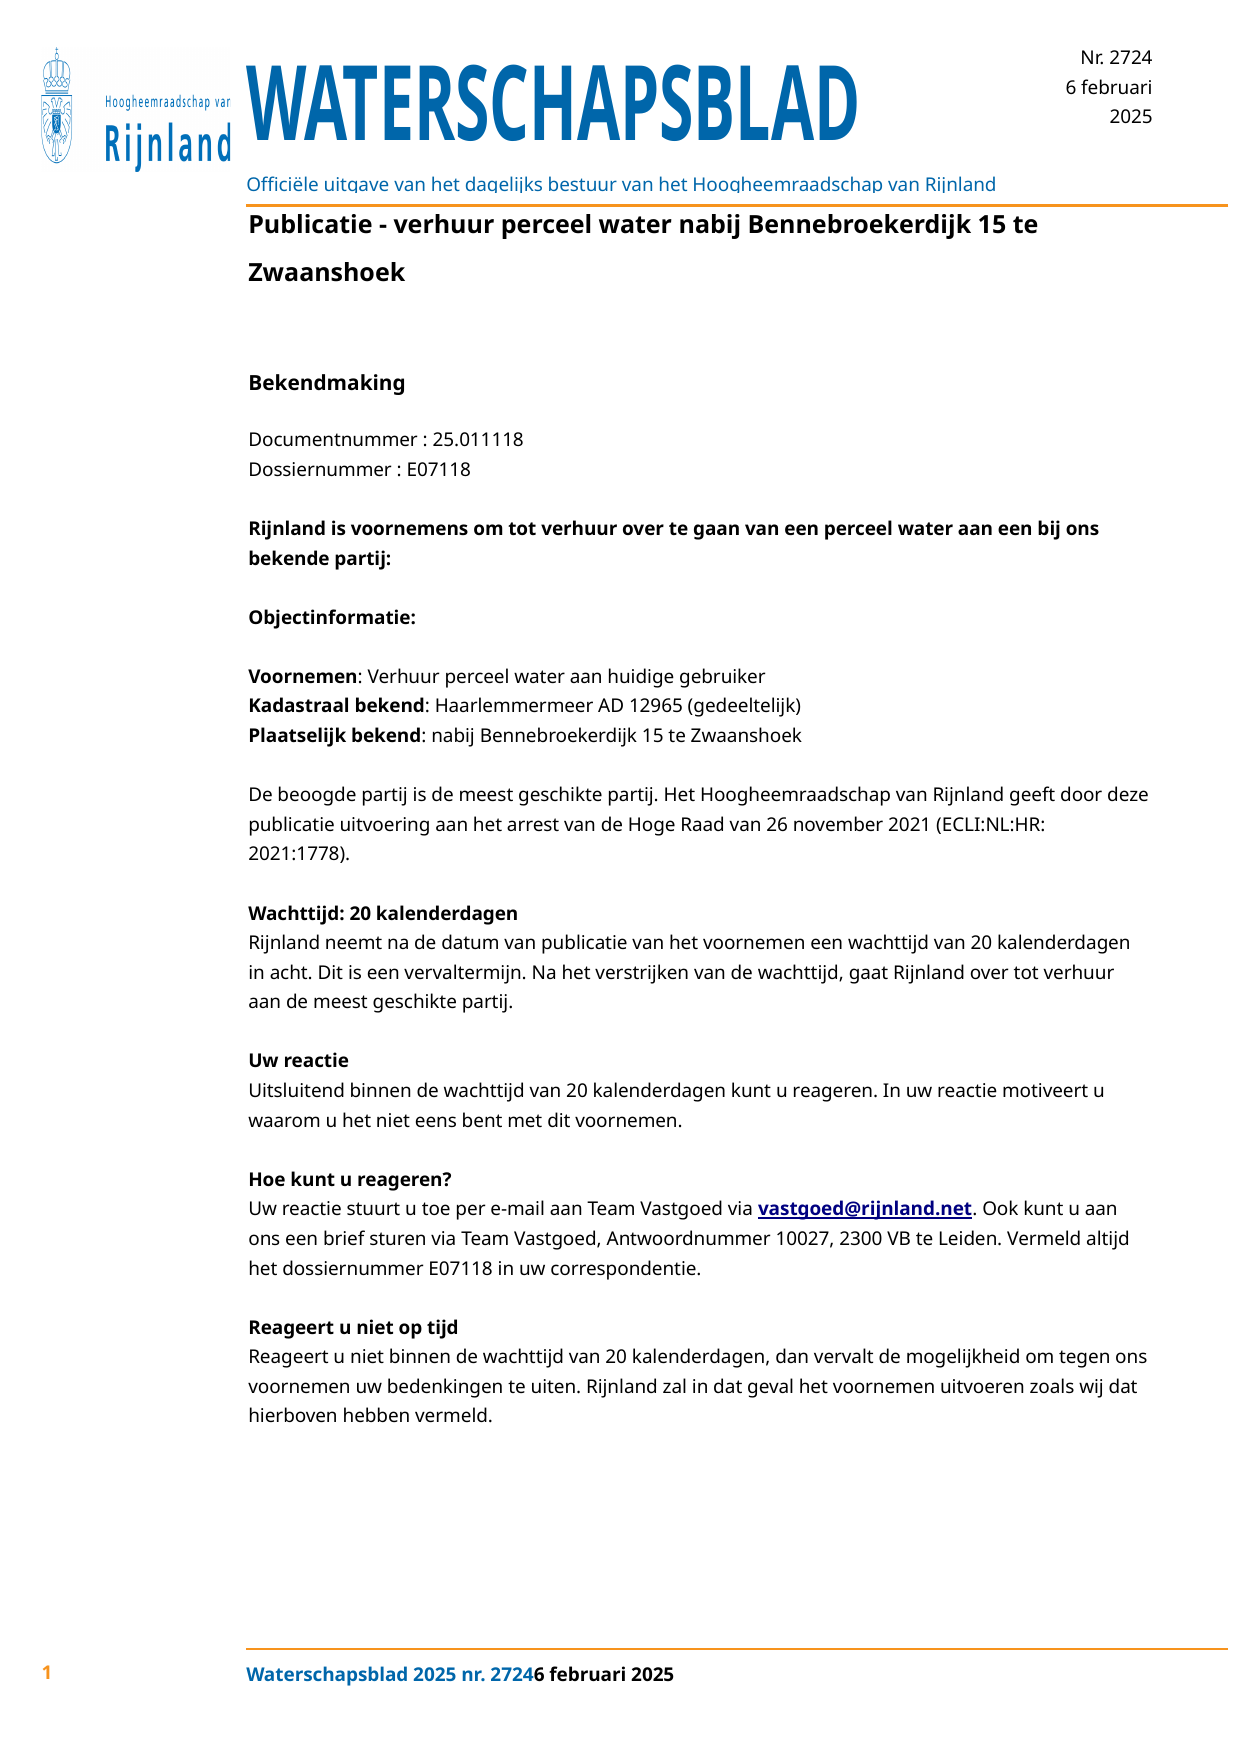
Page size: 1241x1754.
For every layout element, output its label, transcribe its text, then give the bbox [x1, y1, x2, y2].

text Hoe kunt u reageren? [248, 1166, 1152, 1192]
text Voornemen: Verhuur perceel water aan huidige gebruiker [248, 663, 1152, 689]
text Rijnland is voornemens om tot verhuur over te gaan van een perceel water aan een bij ons bekende partij: [248, 515, 1152, 570]
text Rijnland neemt na de datum van publicatie van het voornemen een wachttijd van 20 kalenderdagen in acht. Dit is een vervaltermijn. Na het verstrijken van de wachttijd, gaat Rijnland over tot verhuur aan de meest geschikte partij. [248, 929, 1152, 1014]
text Plaatselijk bekend: nabij Bennebroekerdijk 15 te Zwaanshoek [248, 722, 1152, 748]
text Dossiernummer : E07118 [248, 456, 1152, 482]
text Objectinformatie: [248, 604, 1152, 629]
text Publicatie - verhuur perceel water nabij Bennebroekerdijk 15 te Zwaanshoek [248, 207, 1152, 288]
text De beoogde partij is de meest geschikte partij. Het Hoogheemraadschap van Rijnland geeft door deze publicatie uitvoering aan het arrest van de Hoge Raad van 26 november 2021 (ECLI:NL:HR: 2021:1778). [248, 781, 1152, 866]
text Documentnummer : 25.011118 [248, 426, 1152, 452]
text Reageert u niet op tijd [248, 1314, 1152, 1339]
text Uitsluitend binnen de wachttijd van 20 kalenderdagen kunt u reageren. In uw reactie motiveert u waarom u het niet eens bent met dit voornemen. [248, 1077, 1152, 1132]
text Reageert u niet binnen de wachttijd van 20 kalenderdagen, dan vervalt de mogelijkheid om tegen ons voornemen uw bedenkingen te uiten. Rijnland zal in dat geval het voornemen uitvoeren zoals wij dat hierboven hebben vermeld. [248, 1343, 1152, 1428]
text Bekendmaking [248, 368, 1152, 397]
text Kadastraal bekend: Haarlemmermeer AD 12965 (gedeeltelijk) [248, 693, 1152, 718]
picture [41, 47, 231, 172]
text Uw reactie stuurt u toe per e-mail aan Team Vastgoed via vastgoed@rijnland.net. Ook kunt u aan ons een brief sturen via Team Vastgoed, Antwoordnummer 10027, 2300 VB te Leiden. Vermeld altijd het dossiernummer E07118 in uw correspondentie. [248, 1196, 1152, 1280]
text Wachttijd: 20 kalenderdagen [248, 900, 1152, 925]
text Uw reactie [248, 1048, 1152, 1073]
